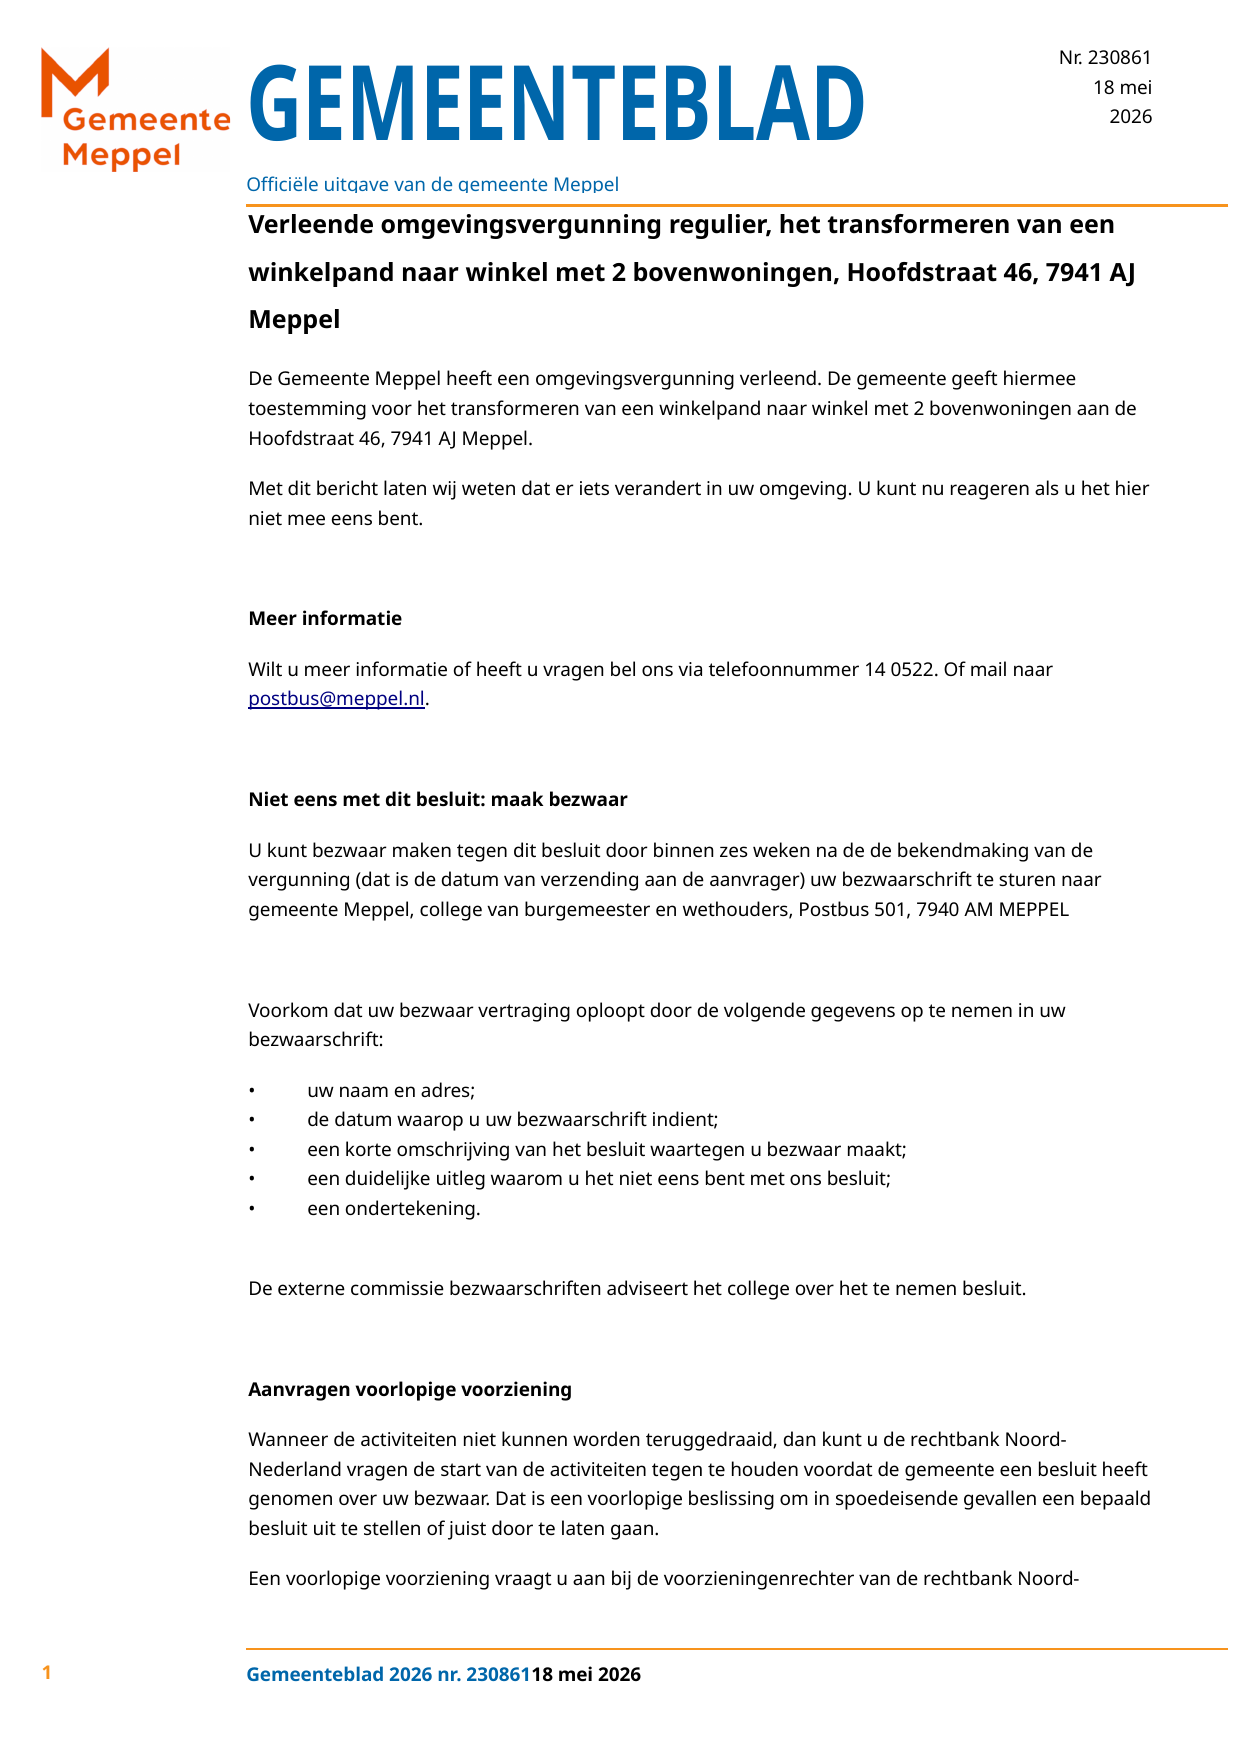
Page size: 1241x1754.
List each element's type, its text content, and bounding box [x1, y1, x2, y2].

list uw naam en adres; [248, 1077, 1152, 1102]
text Aanvragen voorlopige voorziening [248, 1376, 1152, 1402]
text Meer informatie [248, 606, 1152, 631]
list een ondertekening. [248, 1195, 1152, 1221]
text U kunt bezwaar maken tegen dit besluit door binnen zes weken na de de bekendmaking van de vergunning (dat is de datum van verzending aan de aanvrager) uw bezwaarschrift te sturen naar gemeente Meppel, college van burgemeester en wethouders, Postbus 501, 7940 AM MEPPEL [248, 837, 1152, 922]
picture [41, 47, 231, 172]
text Voorkom dat uw bezwaar vertraging oploopt door de volgende gegevens op te nemen in uw bezwaarschrift: [248, 997, 1152, 1052]
list de datum waarop u uw bezwaarschrift indient; [248, 1106, 1152, 1132]
text Verleende omgevingsvergunning regulier, het transformeren van een winkelpand naar winkel met 2 bovenwoningen, Hoofdstraat 46, 7941 AJ Meppel [248, 207, 1152, 336]
list een korte omschrijving van het besluit waartegen u bezwaar maakt; [248, 1136, 1152, 1162]
text Wilt u meer informatie of heeft u vragen bel ons via telefoonnummer 14 0522. Of mail naar postbus@meppel.nl. [248, 656, 1152, 711]
text Met dit bericht laten wij weten dat er iets verandert in uw omgeving. U kunt nu reageren als u het hier niet mee eens bent. [248, 475, 1152, 530]
text Een voorlopige voorziening vraagt u aan bij de voorzieningenrechter van de rechtbank Noord- [248, 1566, 1152, 1591]
text De externe commissie bezwaarschriften adviseert het college over het te nemen besluit. [248, 1275, 1152, 1301]
list een duidelijke uitleg waarom u het niet eens bent met ons besluit; [248, 1166, 1152, 1191]
text Niet eens met dit besluit: maak bezwaar [248, 786, 1152, 812]
text De Gemeente Meppel heeft een omgevingsvergunning verleend. De gemeente geeft hiermee toestemming voor het transformeren van een winkelpand naar winkel met 2 bovenwoningen aan de Hoofdstraat 46, 7941 AJ Meppel. [248, 366, 1152, 450]
text Wanneer de activiteiten niet kunnen worden teruggedraaid, dan kunt u de rechtbank Noord-Nederland vragen de start van de activiteiten tegen te houden voordat de gemeente een besluit heeft genomen over uw bezwaar. Dat is een voorlopige beslissing om in spoedeisende gevallen een bepaald besluit uit te stellen of juist door te laten gaan. [248, 1426, 1152, 1541]
